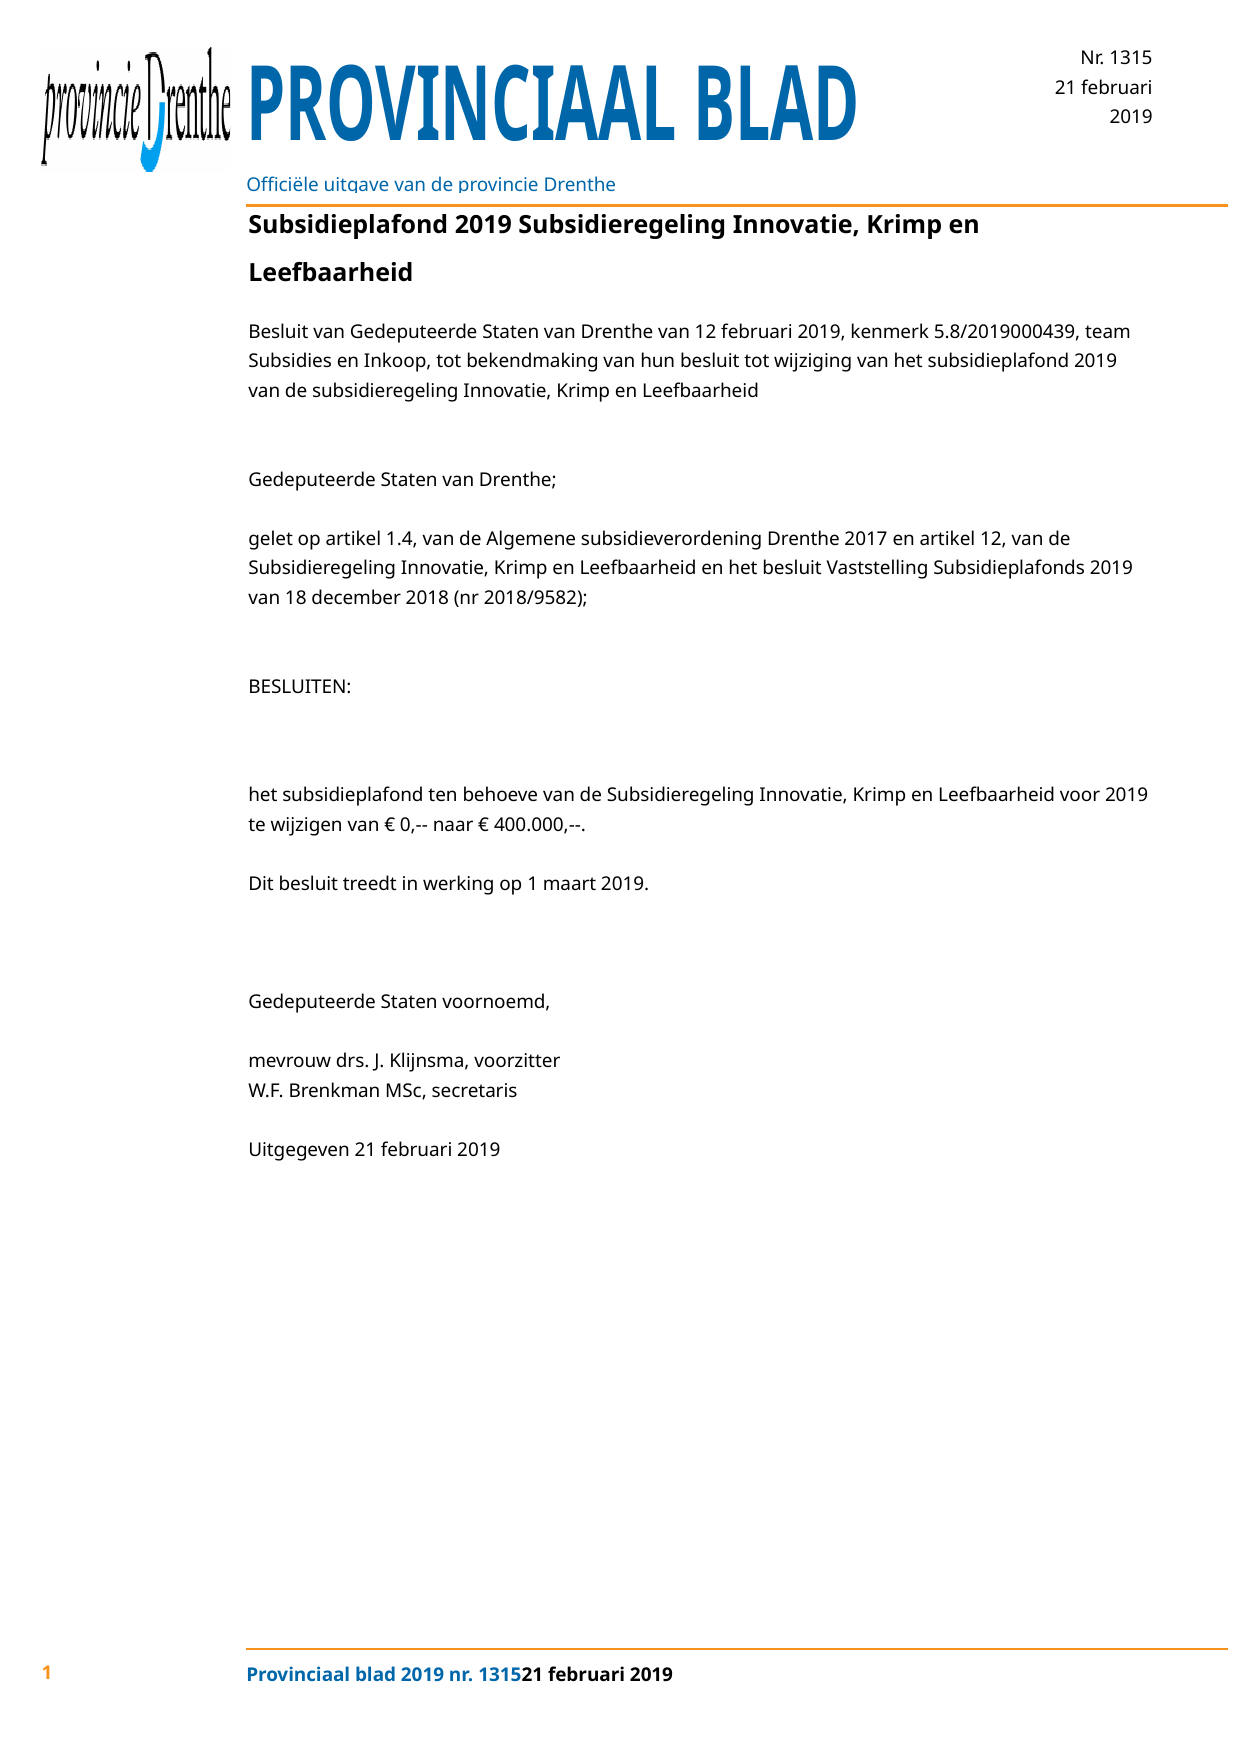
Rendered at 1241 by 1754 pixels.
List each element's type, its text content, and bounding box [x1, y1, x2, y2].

text W.F. Brenkman MSc, secretaris [248, 1077, 1152, 1103]
text Uitgegeven 21 februari 2019 [248, 1136, 1152, 1162]
text Gedeputeerde Staten voornoemd, [248, 988, 1152, 1014]
text gelet op artikel 1.4, van de Algemene subsidieverordening Drenthe 2017 en artikel 12, van de Subsidieregeling Innovatie, Krimp en Leefbaarheid en het besluit Vaststelling Subsidieplafonds 2019 van 18 december 2018 (nr 2018/9582); [248, 525, 1152, 610]
text BESLUITEN: [248, 673, 1152, 699]
text Subsidieplafond 2019 Subsidieregeling Innovatie, Krimp en Leefbaarheid [248, 207, 1152, 288]
picture [41, 47, 231, 172]
text Dit besluit treedt in werking op 1 maart 2019. [248, 870, 1152, 896]
text mevrouw drs. J. Klijnsma, voorzitter [248, 1048, 1152, 1073]
text Gedeputeerde Staten van Drenthe; [248, 466, 1152, 492]
text het subsidieplafond ten behoeve van de Subsidieregeling Innovatie, Krimp en Leefbaarheid voor 2019 te wijzigen van € 0,-- naar € 400.000,--. [248, 781, 1152, 837]
text Besluit van Gedeputeerde Staten van Drenthe van 12 februari 2019, kenmerk 5.8/2019000439, team Subsidies en Inkoop, tot bekendmaking van hun besluit tot wijziging van het subsidieplafond 2019 van de subsidieregeling Innovatie, Krimp en Leefbaarheid [248, 318, 1152, 403]
